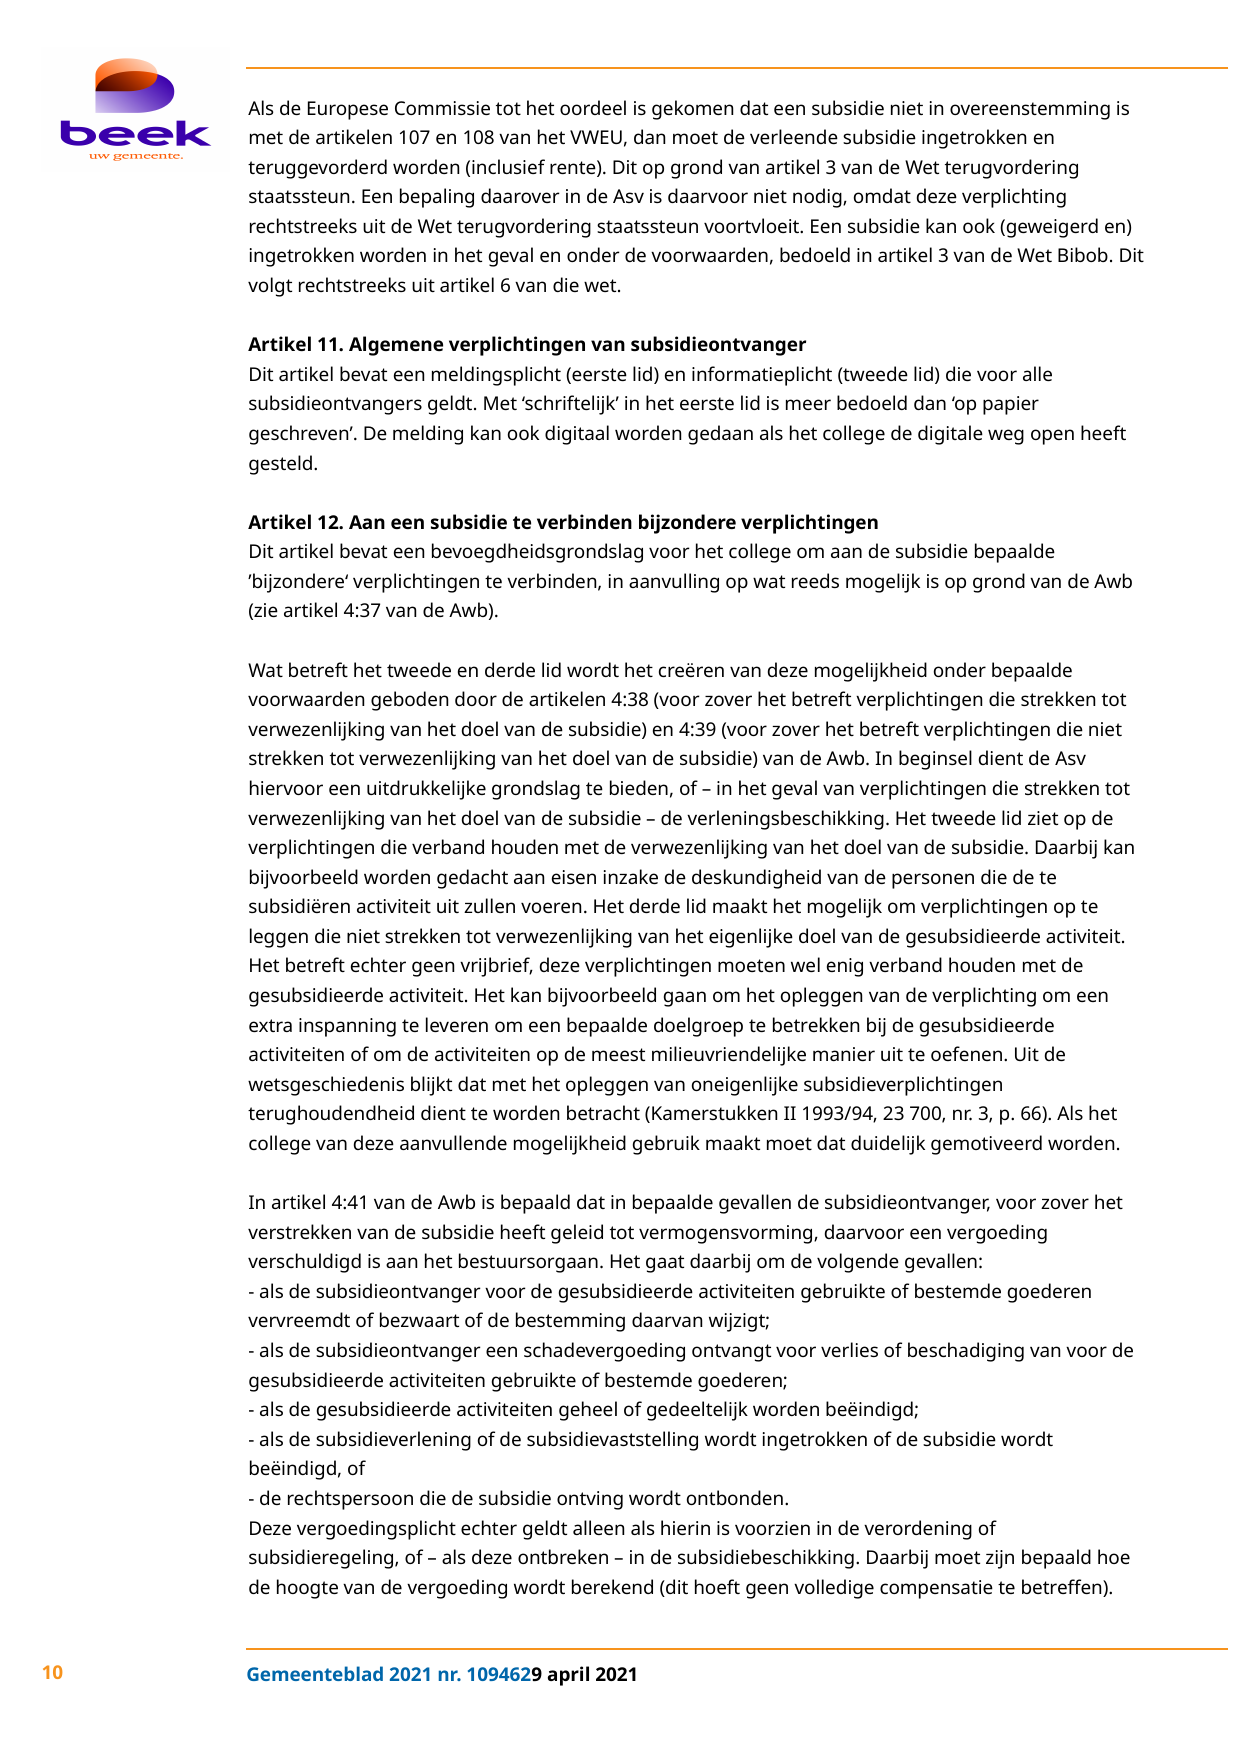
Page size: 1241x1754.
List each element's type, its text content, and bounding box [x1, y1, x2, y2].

text Artikel 12. Aan een subsidie te verbinden bijzondere verplichtingen [248, 509, 1152, 535]
text - als de subsidieontvanger voor de gesubsidieerde activiteiten gebruikte of bestemde goederen vervreemdt of bezwaart of de bestemming daarvan wijzigt; [248, 1278, 1152, 1333]
text In artikel 4:41 van de Awb is bepaald dat in bepaalde gevallen de subsidieontvanger, voor zover het verstrekken van de subsidie heeft geleid tot vermogensvorming, daarvoor een vergoeding verschuldigd is aan het bestuursorgaan. Het gaat daarbij om de volgende gevallen: [248, 1189, 1152, 1274]
text Artikel 11. Algemene verplichtingen van subsidieontvanger [248, 331, 1152, 357]
text Deze vergoedingsplicht echter geldt alleen als hierin is voorzien in de verordening of subsidieregeling, of – als deze ontbreken – in de subsidiebeschikking. Daarbij moet zijn bepaald hoe de hoogte van de vergoeding wordt berekend (dit hoeft geen volledige compensatie te betreffen). [248, 1515, 1152, 1600]
picture [41, 47, 231, 172]
text Dit artikel bevat een bevoegdheidsgrondslag voor het college om aan de subsidie bepaalde ’bijzondere‘ verplichtingen te verbinden, in aanvulling op wat reeds mogelijk is op grond van de Awb (zie artikel 4:37 van de Awb). [248, 538, 1152, 623]
text Wat betreft het tweede en derde lid wordt het creëren van deze mogelijkheid onder bepaalde voorwaarden geboden door de artikelen 4:38 (voor zover het betreft verplichtingen die strekken tot verwezenlijking van het doel van de subsidie) en 4:39 (voor zover het betreft verplichtingen die niet strekken tot verwezenlijking van het doel van de subsidie) van de Awb. In beginsel dient de Asv hiervoor een uitdrukkelijke grondslag te bieden, of – in het geval van verplichtingen die strekken tot verwezenlijking van het doel van de subsidie – de verleningsbeschikking. Het tweede lid ziet op de verplichtingen die verband houden met de verwezenlijking van het doel van de subsidie. Daarbij kan bijvoorbeeld worden gedacht aan eisen inzake de deskundigheid van de personen die de te subsidiëren activiteit uit zullen voeren. Het derde lid maakt het mogelijk om verplichtingen op te leggen die niet strekken tot verwezenlijking van het eigenlijke doel van de gesubsidieerde activiteit. Het betreft echter geen vrijbrief, deze verplichtingen moeten wel enig verband houden met de gesubsidieerde activiteit. Het kan bijvoorbeeld gaan om het opleggen van de verplichting om een extra inspanning te leveren om een bepaalde doelgroep te betrekken bij de gesubsidieerde activiteiten of om de activiteiten op de meest milieuvriendelijke manier uit te oefenen. Uit de wetsgeschiedenis blijkt dat met het opleggen van oneigenlijke subsidieverplichtingen terughoudendheid dient te worden betracht (Kamerstukken II 1993/94, 23 700, nr. 3, p. 66). Als het college van deze aanvullende mogelijkheid gebruik maakt moet dat duidelijk gemotiveerd worden. [248, 657, 1152, 1156]
text - als de subsidieverlening of de subsidievaststelling wordt ingetrokken of de subsidie wordt beëindigd, of [248, 1426, 1152, 1481]
text - als de subsidieontvanger een schadevergoeding ontvangt voor verlies of beschadiging van voor de gesubsidieerde activiteiten gebruikte of bestemde goederen; [248, 1337, 1152, 1393]
text Als de Europese Commissie tot het oordeel is gekomen dat een subsidie niet in overeenstemming is met de artikelen 107 en 108 van het VWEU, dan moet de verleende subsidie ingetrokken en teruggevorderd worden (inclusief rente). Dit op grond van artikel 3 van de Wet terugvordering staatssteun. Een bepaling daarover in de Asv is daarvoor niet nodig, omdat deze verplichting rechtstreeks uit de Wet terugvordering staatssteun voortvloeit. Een subsidie kan ook (geweigerd en) ingetrokken worden in het geval en onder de voorwaarden, bedoeld in artikel 3 van de Wet Bibob. Dit volgt rechtstreeks uit artikel 6 van die wet. [248, 95, 1152, 298]
text Dit artikel bevat een meldingsplicht (eerste lid) en informatieplicht (tweede lid) die voor alle subsidieontvangers geldt. Met ‘schriftelijk’ in het eerste lid is meer bedoeld dan ‘op papier geschreven’. De melding kan ook digitaal worden gedaan als het college de digitale weg open heeft gesteld. [248, 361, 1152, 476]
text - als de gesubsidieerde activiteiten geheel of gedeeltelijk worden beëindigd; [248, 1396, 1152, 1422]
text - de rechtspersoon die de subsidie ontving wordt ontbonden. [248, 1485, 1152, 1511]
